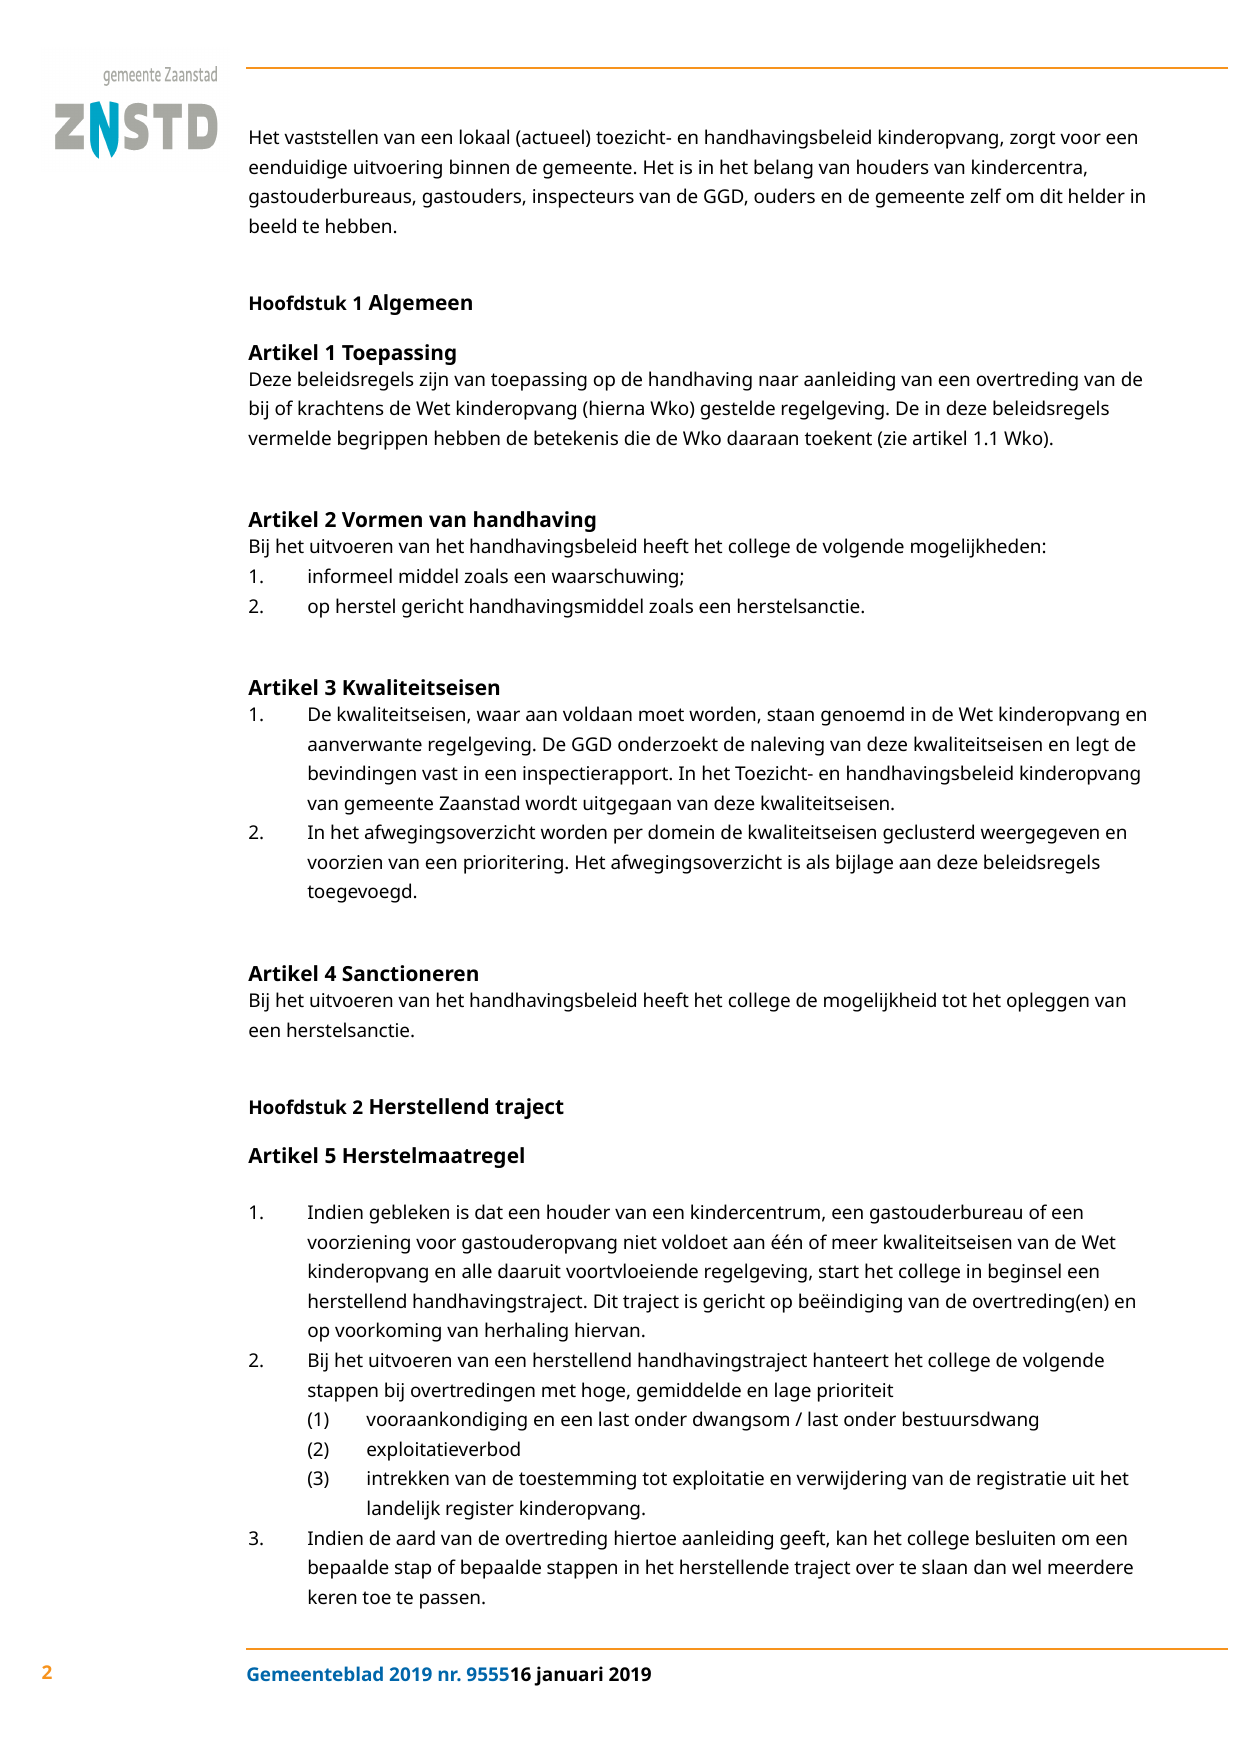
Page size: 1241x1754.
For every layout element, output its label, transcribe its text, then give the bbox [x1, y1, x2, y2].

list exploitatieverbod [307, 1436, 1152, 1462]
list op herstel gericht handhavingsmiddel zoals een herstelsanctie. [248, 593, 1152, 618]
list Bij het uitvoeren van een herstellend handhavingstraject hanteert het college de volgende stappen bij overtredingen met hoge, gemiddelde en lage prioriteit [248, 1347, 1152, 1402]
list De kwaliteitseisen, waar aan voldaan moet worden, staan genoemd in de Wet kinderopvang en aanverwante regelgeving. De GGD onderzoekt de naleving van deze kwaliteitseisen en legt de bevindingen vast in een inspectierapport. In het Toezicht- en handhavingsbeleid kinderopvang van gemeente Zaanstad wordt uitgegaan van deze kwaliteitseisen. [248, 701, 1152, 816]
text Hoofdstuk 1 Algemeen [248, 288, 1152, 317]
text Artikel 2 Vormen van handhaving [248, 505, 1152, 534]
text Deze beleidsregels zijn van toepassing op de handhaving naar aanleiding van een overtreding van de bij of krachtens de Wet kinderopvang (hierna Wko) gestelde regelgeving. De in deze beleidsregels vermelde begrippen hebben de betekenis die de Wko daaraan toekent (zie artikel 1.1 Wko). [248, 366, 1152, 451]
text Artikel 1 Toepassing [248, 338, 1152, 366]
text Het vaststellen van een lokaal (actueel) toezicht- en handhavingsbeleid kinderopvang, zorgt voor een eenduidige uitvoering binnen de gemeente. Het is in het belang van houders van kindercentra, gastouderbureaus, gastouders, inspecteurs van de GGD, ouders en de gemeente zelf om dit helder in beeld te hebben. [248, 124, 1152, 239]
text Artikel 3 Kwaliteitseisen [248, 673, 1152, 701]
picture [41, 47, 231, 172]
text Artikel 5 Herstelmaatregel [248, 1141, 1152, 1170]
list informeel middel zoals een waarschuwing; [248, 563, 1152, 589]
text Hoofdstuk 2 Herstellend traject [248, 1092, 1152, 1120]
list intrekken van de toestemming tot exploitatie en verwijdering van de registratie uit het landelijk register kinderopvang. [307, 1466, 1152, 1521]
text Bij het uitvoeren van het handhavingsbeleid heeft het college de mogelijkheid tot het opleggen van een herstelsanctie. [248, 987, 1152, 1042]
list vooraankondiging en een last onder dwangsom / last onder bestuursdwang [307, 1406, 1152, 1432]
list In het afwegingsoverzicht worden per domein de kwaliteitseisen geclusterd weergegeven en voorzien van een prioritering. Het afwegingsoverzicht is als bijlage aan deze beleidsregels toegevoegd. [248, 819, 1152, 904]
list Indien gebleken is dat een houder van een kindercentrum, een gastouderbureau of een voorziening voor gastouderopvang niet voldoet aan één of meer kwaliteitseisen van de Wet kinderopvang en alle daaruit voortvloeiende regelgeving, start het college in beginsel een herstellend handhavingstraject. Dit traject is gericht op beëindiging van de overtreding(en) en op voorkoming van herhaling hiervan. [248, 1199, 1152, 1343]
list Indien de aard van de overtreding hiertoe aanleiding geeft, kan het college besluiten om een bepaalde stap of bepaalde stappen in het herstellende traject over te slaan dan wel meerdere keren toe te passen. [248, 1525, 1152, 1609]
text Bij het uitvoeren van het handhavingsbeleid heeft het college de volgende mogelijkheden: [248, 534, 1152, 559]
text Artikel 4 Sanctioneren [248, 959, 1152, 987]
